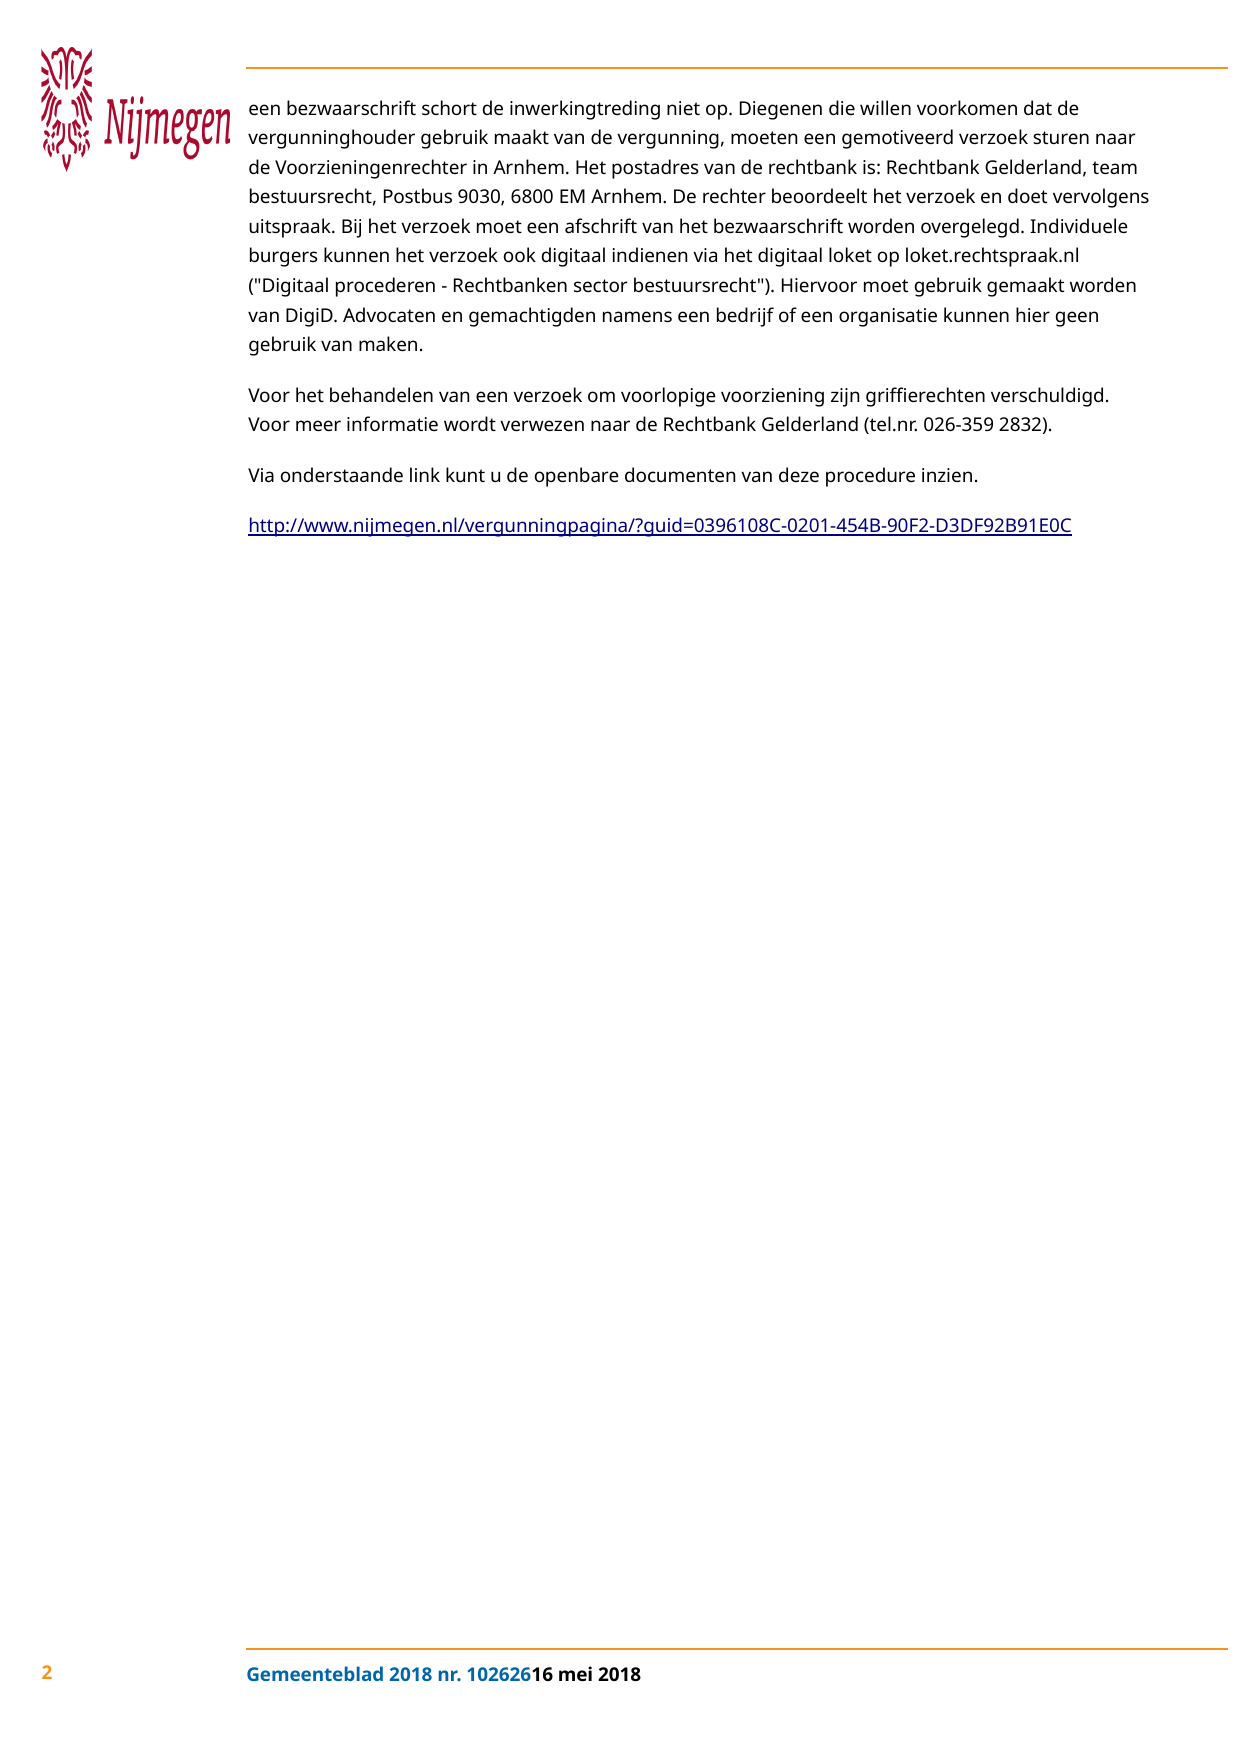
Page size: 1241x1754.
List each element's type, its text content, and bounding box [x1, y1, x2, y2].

text http://www.nijmegen.nl/vergunningpagina/?guid=0396108C-0201-454B-90F2-D3DF92B91E0C [248, 512, 1152, 538]
picture [41, 47, 231, 172]
text Via onderstaande link kunt u de openbare documenten van deze procedure inzien. [248, 462, 1152, 488]
text een bezwaarschrift schort de inwerkingtreding niet op. Diegenen die willen voorkomen dat de vergunninghouder gebruik maakt van de vergunning, moeten een gemotiveerd verzoek sturen naar de Voorzieningenrechter in Arnhem. Het postadres van de rechtbank is: Rechtbank Gelderland, team bestuursrecht, Postbus 9030, 6800 EM Arnhem. De rechter beoordeelt het verzoek en doet vervolgens uitspraak. Bij het verzoek moet een afschrift van het bezwaarschrift worden overgelegd. Individuele burgers kunnen het verzoek ook digitaal indienen via het digitaal loket op loket.rechtspraak.nl ("Digitaal procederen - Rechtbanken sector bestuursrecht"). Hiervoor moet gebruik gemaakt worden van DigiD. Advocaten en gemachtigden namens een bedrijf of een organisatie kunnen hier geen gebruik van maken. [248, 95, 1152, 357]
text Voor het behandelen van een verzoek om voorlopige voorziening zijn griffierechten verschuldigd. Voor meer informatie wordt verwezen naar de Rechtbank Gelderland (tel.nr. 026-359 2832). [248, 382, 1152, 437]
